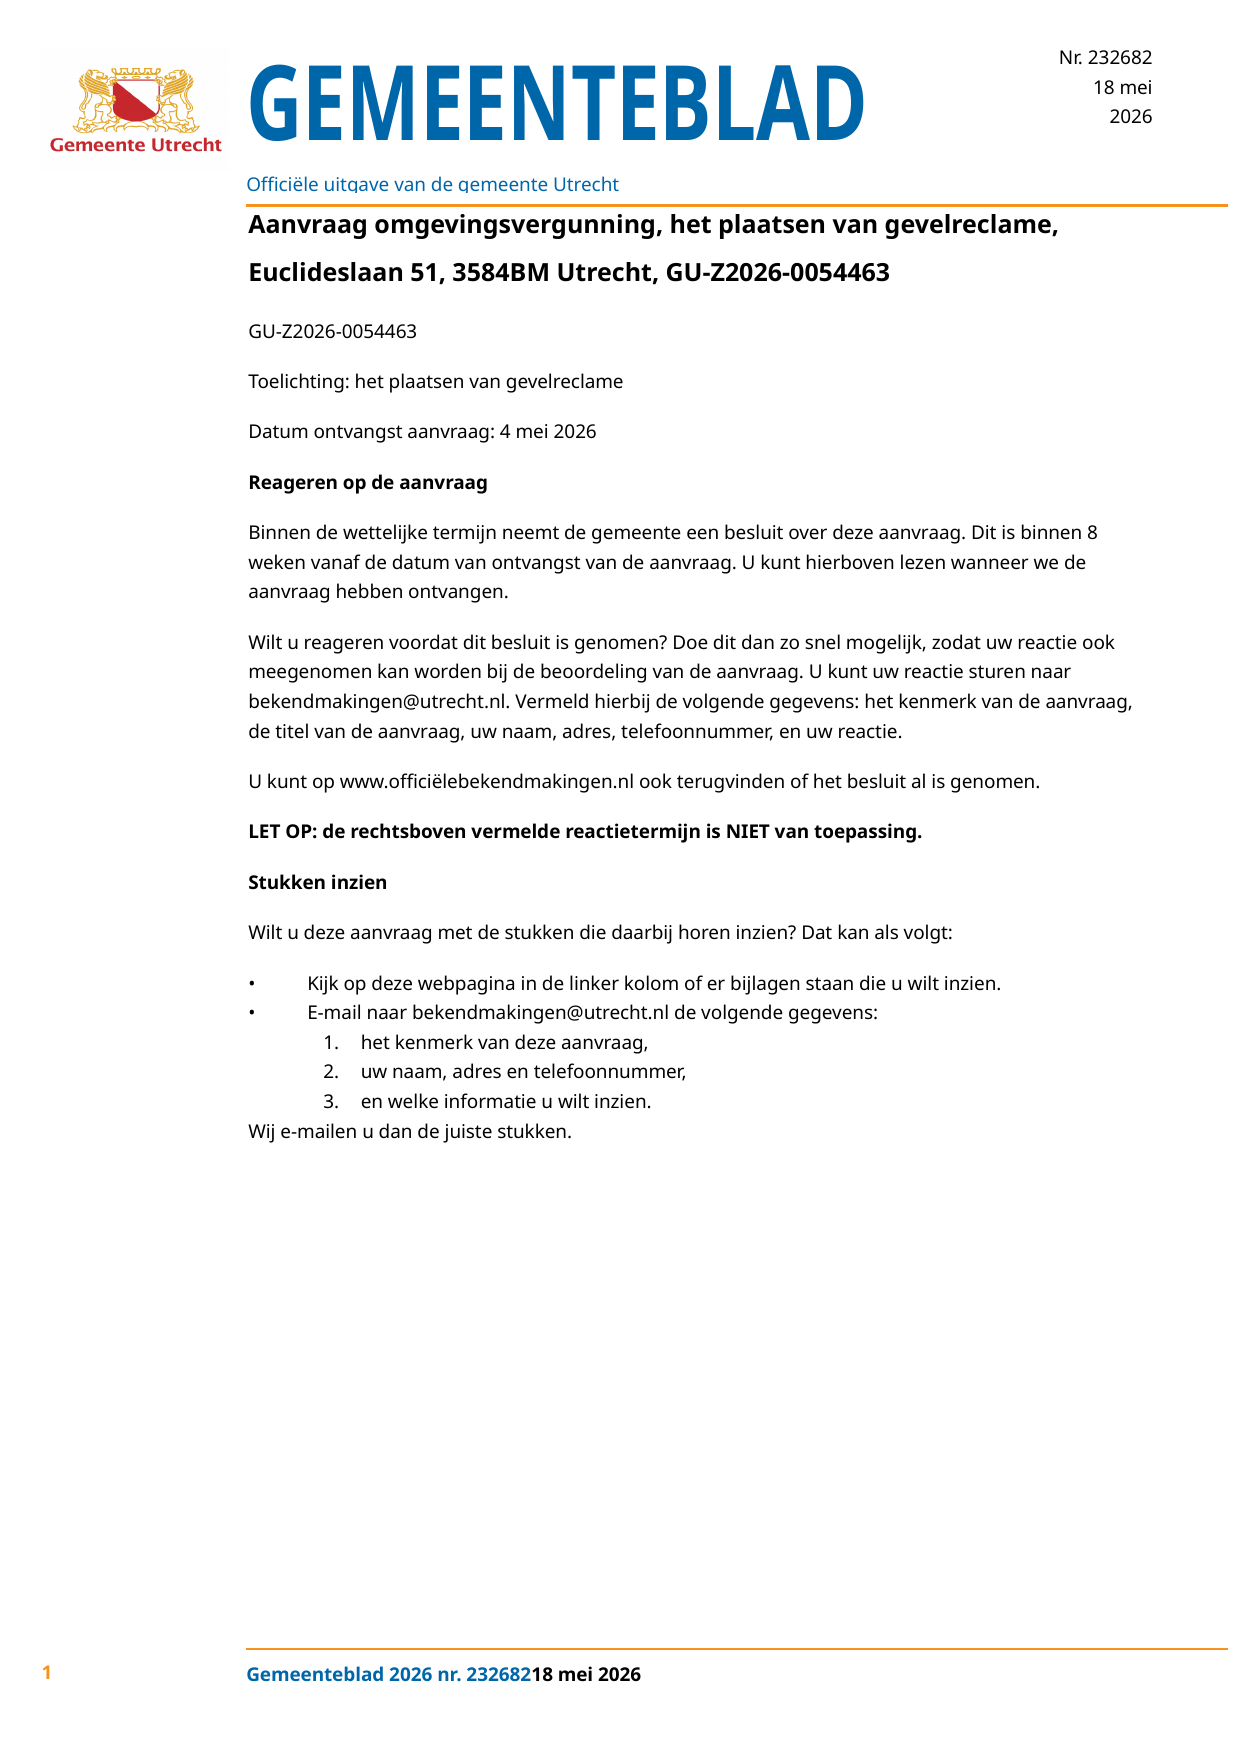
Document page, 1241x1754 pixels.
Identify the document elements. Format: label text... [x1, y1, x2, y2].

list en welke informatie u wilt inzien. [323, 1088, 1152, 1114]
text Aanvraag omgevingsvergunning, het plaatsen van gevelreclame, Euclideslaan 51, 3584BM Utrecht, GU-Z2026-0054463 [248, 207, 1152, 288]
text Wilt u deze aanvraag met de stukken die daarbij horen inzien? Dat kan als volgt: [248, 919, 1152, 945]
text Datum ontvangst aanvraag: 4 mei 2026 [248, 419, 1152, 444]
text Wij e-mailen u dan de juiste stukken. [248, 1118, 1152, 1144]
list het kenmerk van deze aanvraag, [323, 1029, 1152, 1055]
text Toelichting: het plaatsen van gevelreclame [248, 368, 1152, 394]
text GU-Z2026-0054463 [248, 318, 1152, 344]
text LET OP: de rechtsboven vermelde reactietermijn is NIET van toepassing. [248, 819, 1152, 844]
picture [41, 47, 231, 172]
list uw naam, adres en telefoonnummer, [323, 1059, 1152, 1084]
list Kijk op deze webpagina in de linker kolom of er bijlagen staan die u wilt inzien. [248, 970, 1152, 996]
text Wilt u reageren voordat dit besluit is genomen? Doe dit dan zo snel mogelijk, zodat uw reactie ook meegenomen kan worden bij de beoordeling van de aanvraag. U kunt uw reactie sturen naar bekendmakingen@utrecht.nl. Vermeld hierbij de volgende gegevens: het kenmerk van de aanvraag, de titel van de aanvraag, uw naam, adres, telefoonnummer, en uw reactie. [248, 629, 1152, 744]
text Binnen de wettelijke termijn neemt de gemeente een besluit over deze aanvraag. Dit is binnen 8 weken vanaf de datum van ontvangst van de aanvraag. U kunt hierboven lezen wanneer we de aanvraag hebben ontvangen. [248, 519, 1152, 604]
text U kunt op www.officiëlebekendmakingen.nl ook terugvinden of het besluit al is genomen. [248, 768, 1152, 794]
text Stukken inzien [248, 869, 1152, 895]
list E-mail naar bekendmakingen@utrecht.nl de volgende gegevens: [248, 999, 1152, 1025]
text Reageren op de aanvraag [248, 469, 1152, 495]
